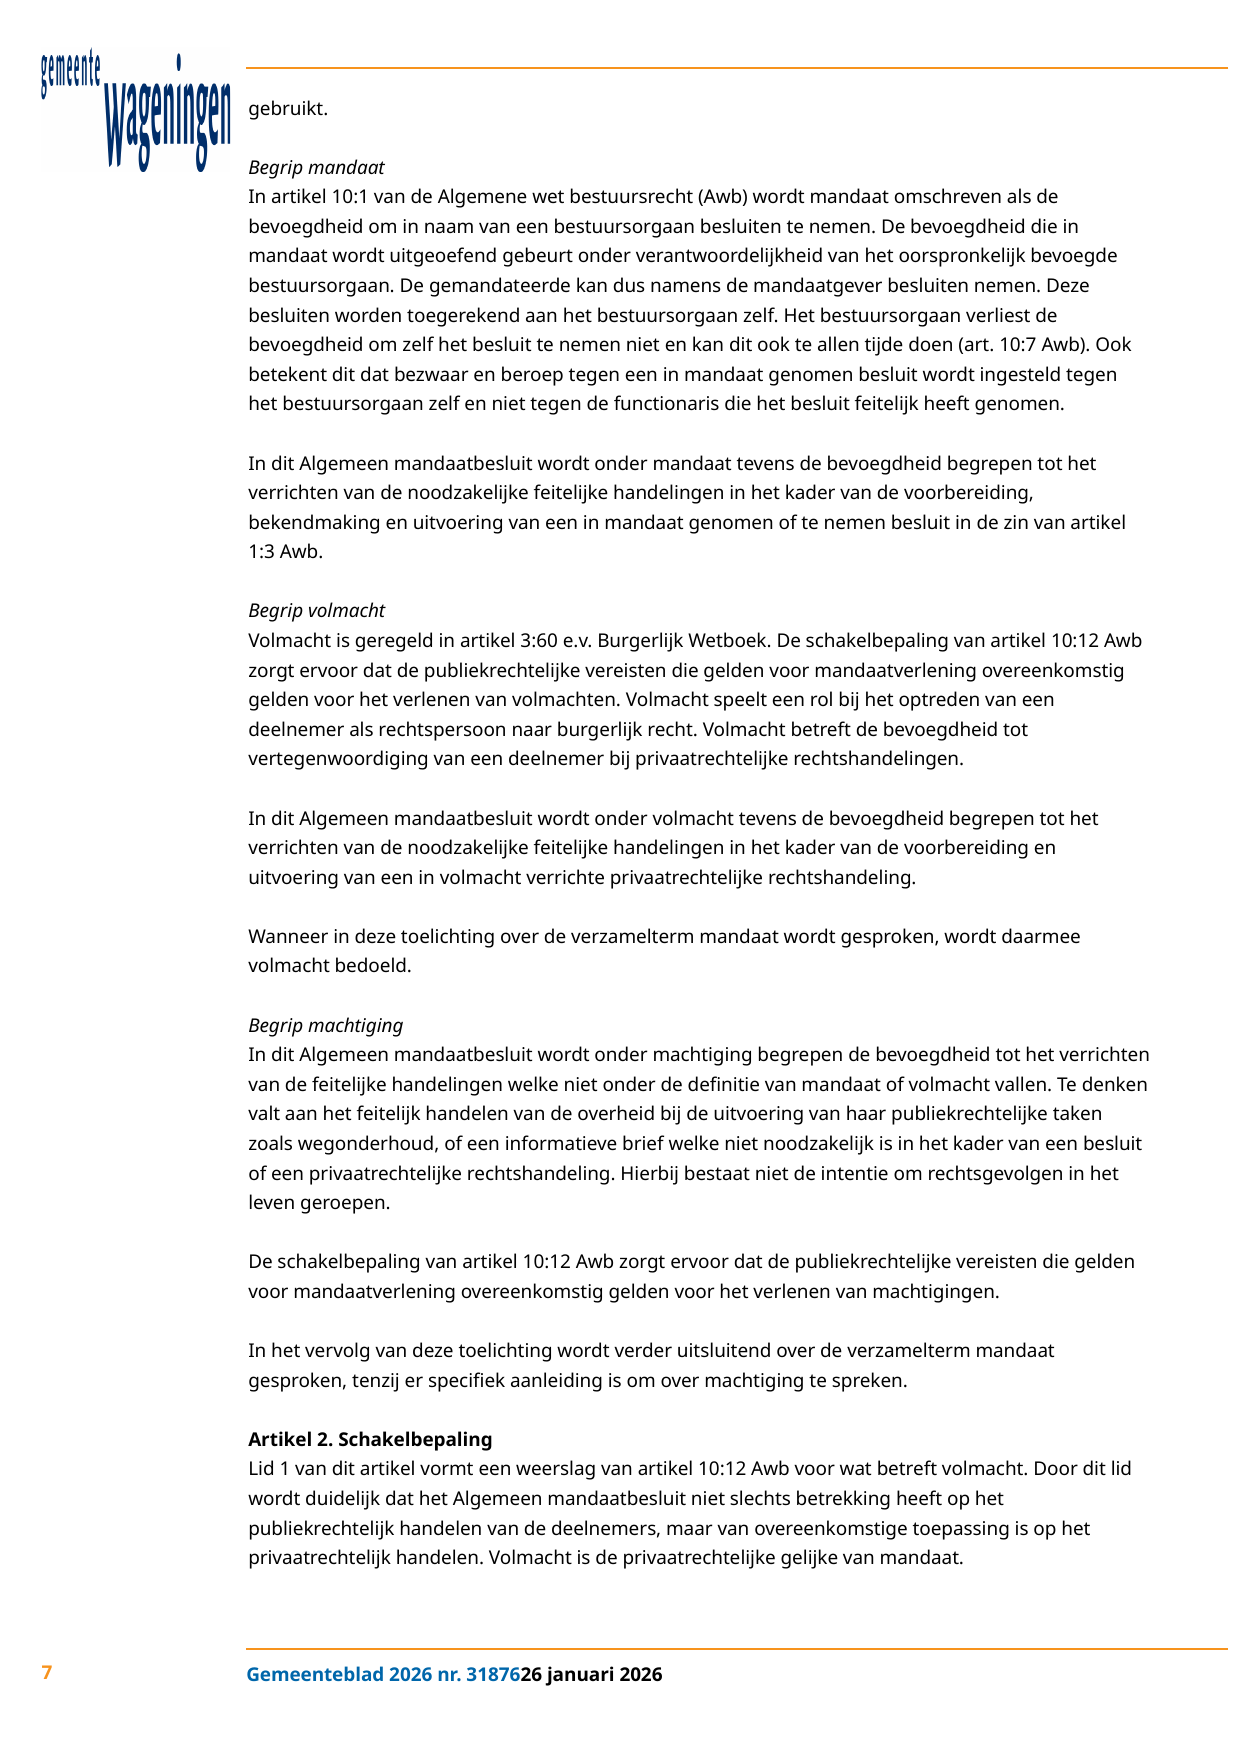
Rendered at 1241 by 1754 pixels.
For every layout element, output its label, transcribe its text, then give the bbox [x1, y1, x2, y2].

text In het vervolg van deze toelichting wordt verder uitsluitend over de verzamelterm mandaat gesproken, tenzij er specifiek aanleiding is om over machtiging te spreken. [248, 1337, 1152, 1393]
text gebruikt. [248, 95, 1152, 121]
text Lid 1 van dit artikel vormt een weerslag van artikel 10:12 Awb voor wat betreft volmacht. Door dit lid wordt duidelijk dat het Algemeen mandaatbesluit niet slechts betrekking heeft op het publiekrechtelijk handelen van de deelnemers, maar van overeenkomstige toepassing is op het privaatrechtelijk handelen. Volmacht is de privaatrechtelijke gelijke van mandaat. [248, 1456, 1152, 1570]
text De schakelbepaling van artikel 10:12 Awb zorgt ervoor dat de publiekrechtelijke vereisten die gelden voor mandaatverlening overeenkomstig gelden voor het verlenen van machtigingen. [248, 1248, 1152, 1304]
text Wanneer in deze toelichting over de verzamelterm mandaat wordt gesproken, wordt daarmee volmacht bedoeld. [248, 923, 1152, 978]
text In dit Algemeen mandaatbesluit wordt onder volmacht tevens de bevoegdheid begrepen tot het verrichten van de noodzakelijke feitelijke handelingen in het kader van de voorbereiding en uitvoering van een in volmacht verrichte privaatrechtelijke rechtshandeling. [248, 805, 1152, 890]
text In artikel 10:1 van de Algemene wet bestuursrecht (Awb) wordt mandaat omschreven als de bevoegdheid om in naam van een bestuursorgaan besluiten te nemen. De bevoegdheid die in mandaat wordt uitgeoefend gebeurt onder verantwoordelijkheid van het oorspronkelijk bevoegde bestuursorgaan. De gemandateerde kan dus namens de mandaatgever besluiten nemen. Deze besluiten worden toegerekend aan het bestuursorgaan zelf. Het bestuursorgaan verliest de bevoegdheid om zelf het besluit te nemen niet en kan dit ook te allen tijde doen (art. 10:7 Awb). Ook betekent dit dat bezwaar en beroep tegen een in mandaat genomen besluit wordt ingesteld tegen het bestuursorgaan zelf en niet tegen de functionaris die het besluit feitelijk heeft genomen. [248, 183, 1152, 416]
text Begrip volmacht [248, 598, 1152, 623]
text Volmacht is geregeld in artikel 3:60 e.v. Burgerlijk Wetboek. De schakelbepaling van artikel 10:12 Awb zorgt ervoor dat de publiekrechtelijke vereisten die gelden voor mandaatverlening overeenkomstig gelden voor het verlenen van volmachten. Volmacht speelt een rol bij het optreden van een deelnemer als rechtspersoon naar burgerlijk recht. Volmacht betreft de bevoegdheid tot vertegenwoordiging van een deelnemer bij privaatrechtelijke rechtshandelingen. [248, 627, 1152, 771]
text In dit Algemeen mandaatbesluit wordt onder mandaat tevens de bevoegdheid begrepen tot het verrichten van de noodzakelijke feitelijke handelingen in het kader van de voorbereiding, bekendmaking en uitvoering van een in mandaat genomen of te nemen besluit in de zin van artikel 1:3 Awb. [248, 450, 1152, 564]
text In dit Algemeen mandaatbesluit wordt onder machtiging begrepen de bevoegdheid tot het verrichten van de feitelijke handelingen welke niet onder de definitie van mandaat of volmacht vallen. Te denken valt aan het feitelijk handelen van de overheid bij de uitvoering van haar publiekrechtelijke taken zoals wegonderhoud, of een informatieve brief welke niet noodzakelijk is in het kader van een besluit of een privaatrechtelijke rechtshandeling. Hierbij bestaat niet de intentie om rechtsgevolgen in het leven geroepen. [248, 1041, 1152, 1215]
text Artikel 2. Schakelbepaling [248, 1426, 1152, 1452]
text Begrip mandaat [248, 154, 1152, 180]
text Begrip machtiging [248, 1012, 1152, 1038]
picture [41, 47, 231, 172]
